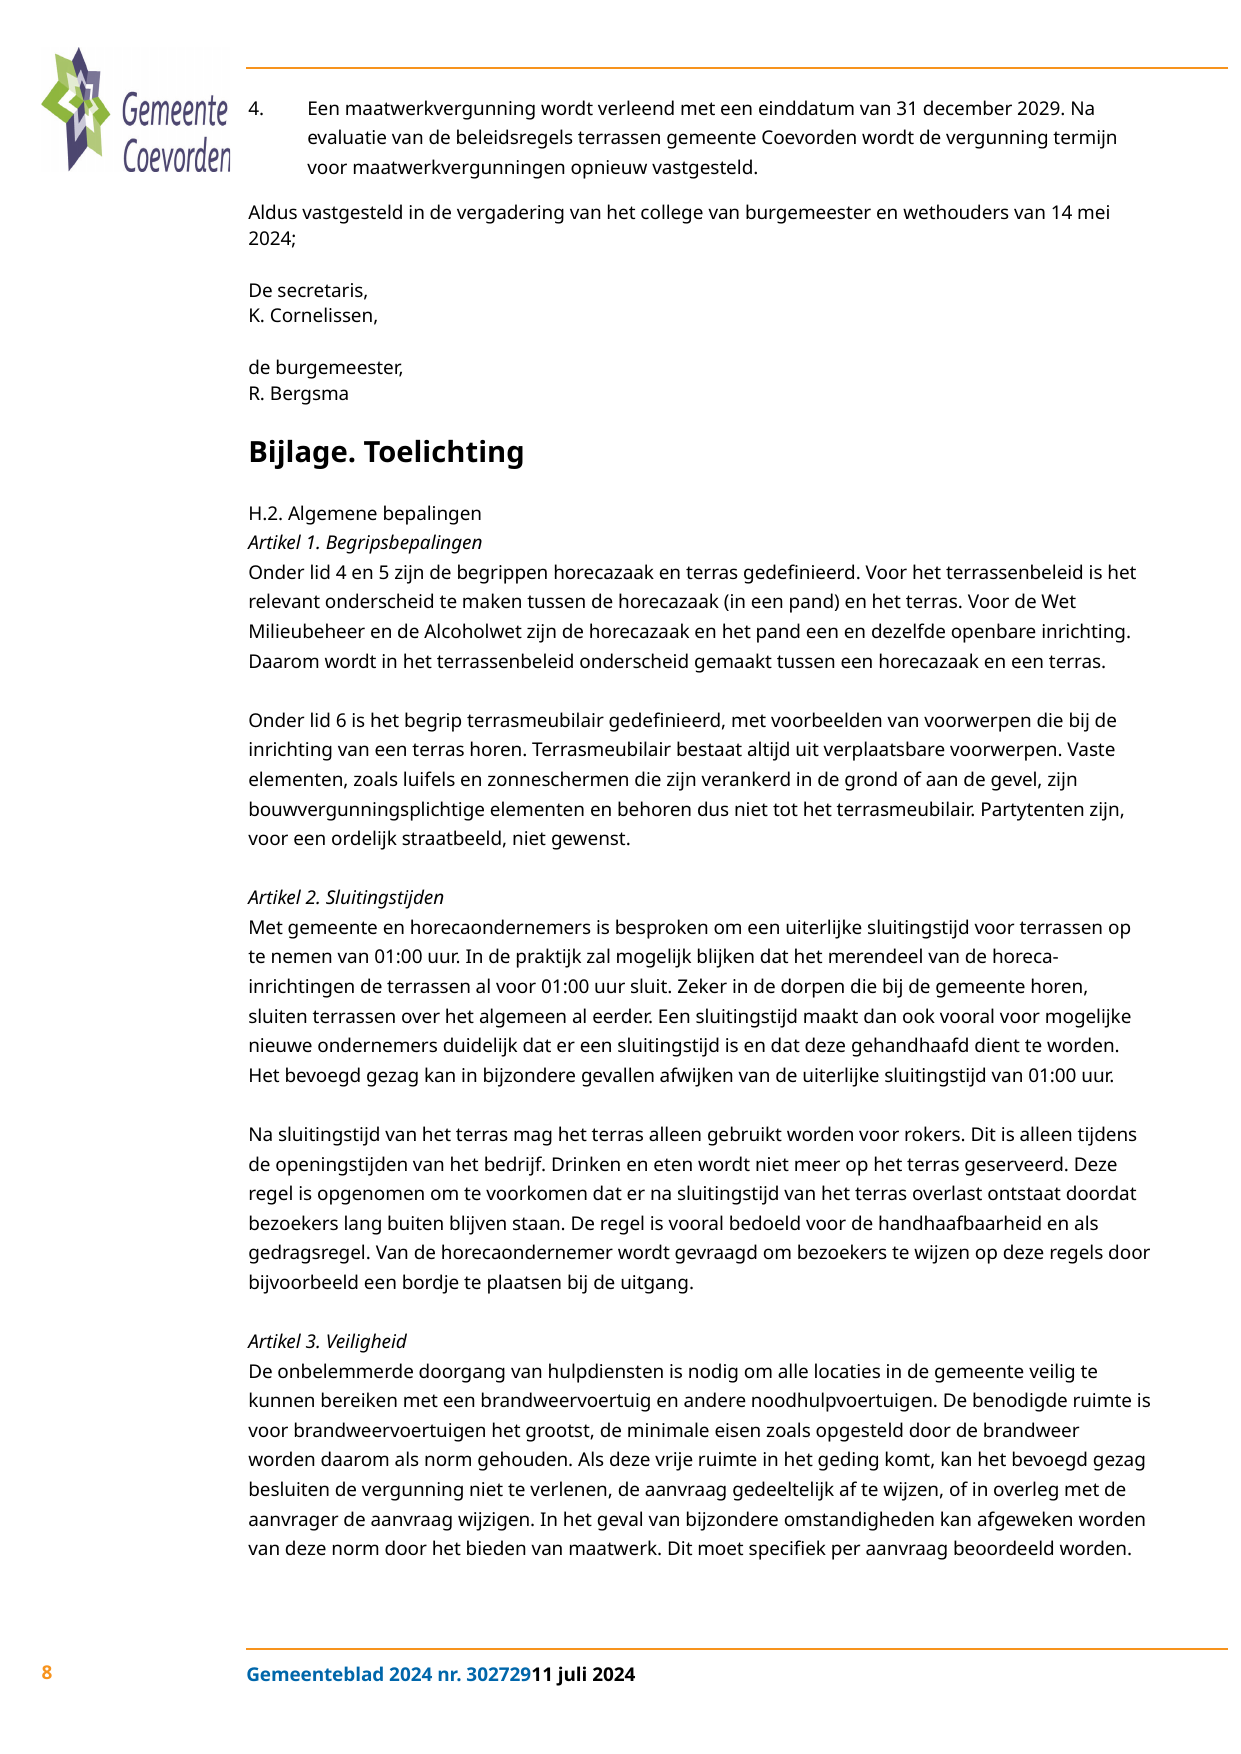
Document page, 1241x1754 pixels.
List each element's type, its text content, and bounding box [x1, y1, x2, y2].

text Artikel 2. Sluitingstijden [248, 884, 1152, 910]
text Aldus vastgesteld in de vergadering van het college van burgemeester en wethouders van 14 mei 2024; [248, 199, 1152, 251]
text De secretaris, [248, 277, 1152, 302]
text Onder lid 6 is het begrip terrasmeubilair gedefinieerd, met voorbeelden van voorwerpen die bij de inrichting van een terras horen. Terrasmeubilair bestaat altijd uit verplaatsbare voorwerpen. Vaste elementen, zoals luifels en zonneschermen die zijn verankerd in de grond of aan de gevel, zijn bouwvergunningsplichtige elementen en behoren dus niet tot het terrasmeubilair. Partytenten zijn, voor een ordelijk straatbeeld, niet gewenst. [248, 707, 1152, 851]
list Een maatwerkvergunning wordt verleend met een einddatum van 31 december 2029. Na evaluatie van de beleidsregels terrassen gemeente Coevorden wordt de vergunning termijn voor maatwerkvergunningen opnieuw vastgesteld. [248, 95, 1152, 180]
text H.2. Algemene bepalingen [248, 500, 1152, 526]
text Onder lid 4 en 5 zijn de begrippen horecazaak en terras gedefinieerd. Voor het terrassenbeleid is het relevant onderscheid te maken tussen de horecazaak (in een pand) en het terras. Voor de Wet Milieubeheer en de Alcoholwet zijn de horecazaak en het pand een en dezelfde openbare inrichting. Daarom wordt in het terrassenbeleid onderscheid gemaakt tussen een horecazaak en een terras. [248, 559, 1152, 674]
text de burgemeester, [248, 354, 1152, 380]
text Artikel 3. Veiligheid [248, 1328, 1152, 1354]
text R. Bergsma [248, 380, 1152, 405]
text Na sluitingstijd van het terras mag het terras alleen gebruikt worden voor rokers. Dit is alleen tijdens de openingstijden van het bedrijf. Drinken en eten wordt niet meer op het terras geserveerd. Deze regel is opgenomen om te voorkomen dat er na sluitingstijd van het terras overlast ontstaat doordat bezoekers lang buiten blijven staan. De regel is vooral bedoeld voor de handhaafbaarheid en als gedragsregel. Van de horecaondernemer wordt gevraagd om bezoekers te wijzen op deze regels door bijvoorbeeld een bordje te plaatsen bij de uitgang. [248, 1121, 1152, 1295]
text Artikel 1. Begripsbepalingen [248, 529, 1152, 555]
text K. Cornelissen, [248, 302, 1152, 328]
text De onbelemmerde doorgang van hulpdiensten is nodig om alle locaties in de gemeente veilig te kunnen bereiken met een brandweervoertuig en andere noodhulpvoertuigen. De benodigde ruimte is voor brandweervoertuigen het grootst, de minimale eisen zoals opgesteld door de brandweer worden daarom als norm gehouden. Als deze vrije ruimte in het geding komt, kan het bevoegd gezag besluiten de vergunning niet te verlenen, de aanvraag gedeeltelijk af te wijzen, of in overleg met de aanvrager de aanvraag wijzigen. In het geval van bijzondere omstandigheden kan afgeweken worden van deze norm door het bieden van maatwerk. Dit moet specifiek per aanvraag beoordeeld worden. [248, 1358, 1152, 1561]
text Met gemeente en horecaondernemers is besproken om een uiterlijke sluitingstijd voor terrassen op te nemen van 01:00 uur. In de praktijk zal mogelijk blijken dat het merendeel van de horeca-inrichtingen de terrassen al voor 01:00 uur sluit. Zeker in de dorpen die bij de gemeente horen, sluiten terrassen over het algemeen al eerder. Een sluitingstijd maakt dan ook vooral voor mogelijke nieuwe ondernemers duidelijk dat er een sluitingstijd is en dat deze gehandhaafd dient te worden. Het bevoegd gezag kan in bijzondere gevallen afwijken van de uiterlijke sluitingstijd van 01:00 uur. [248, 914, 1152, 1088]
text Bijlage. Toelichting [248, 431, 1152, 471]
picture [41, 47, 231, 172]
